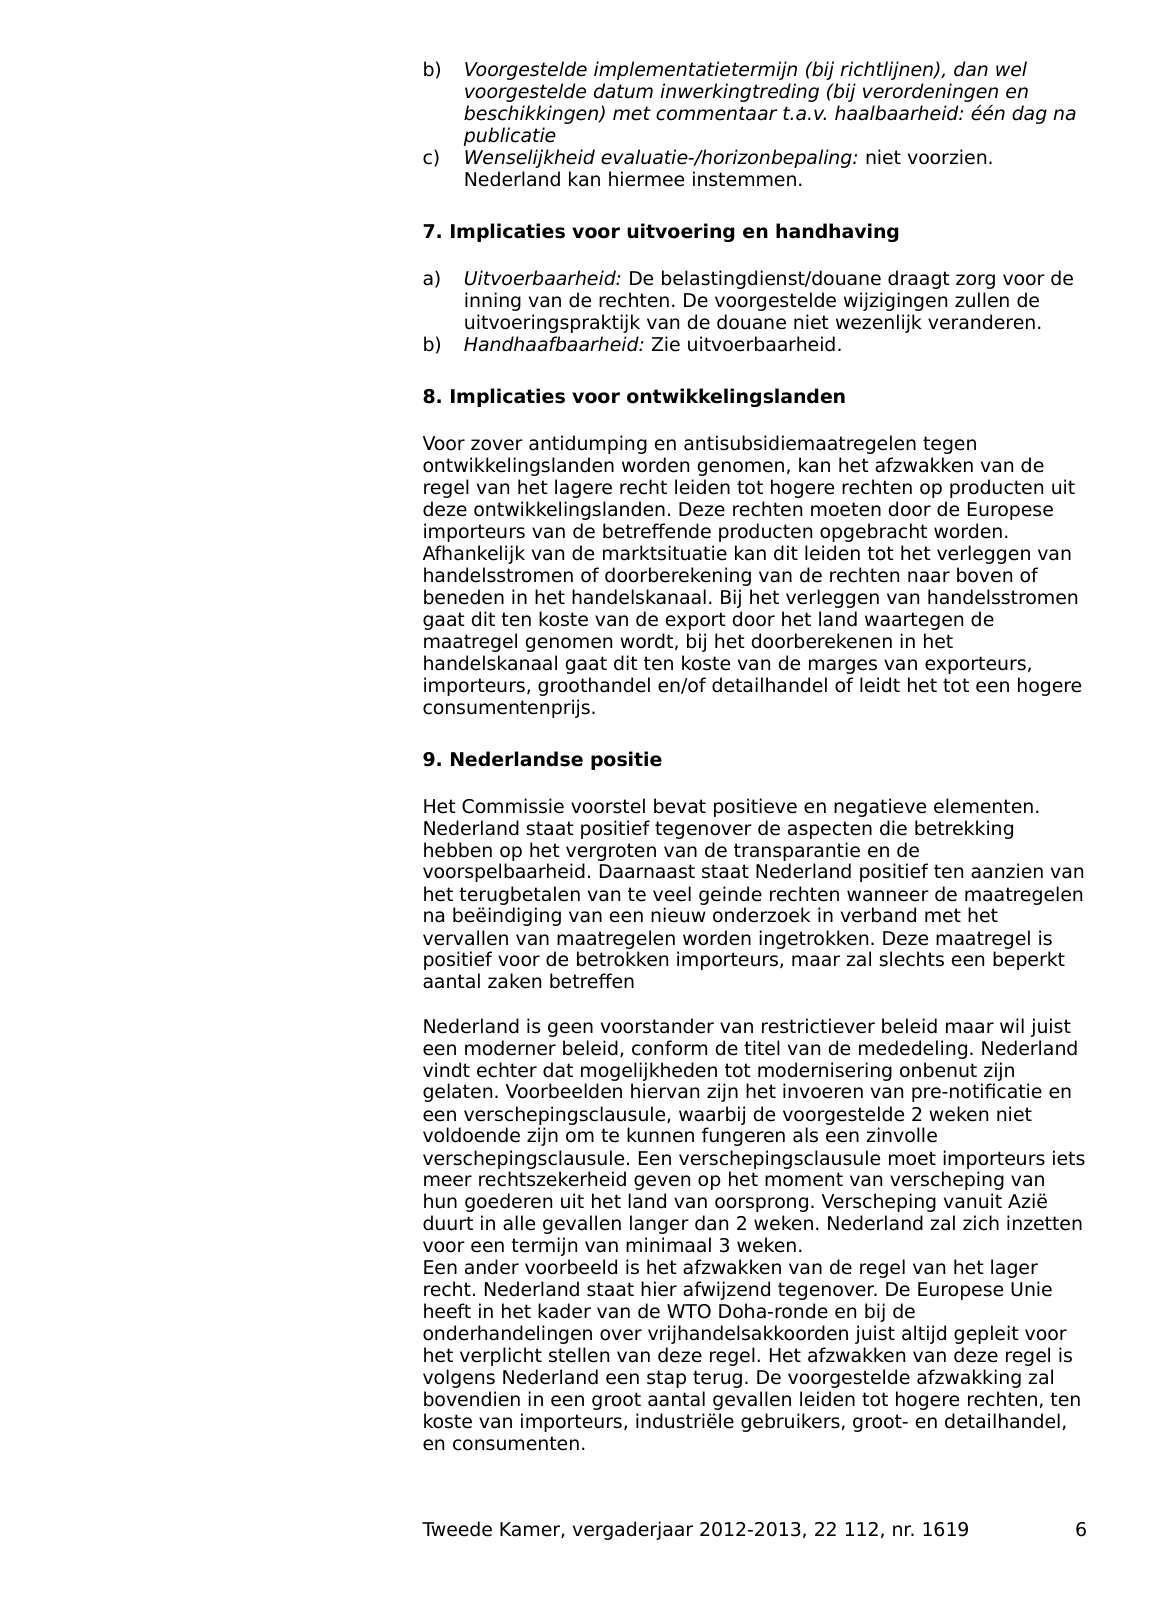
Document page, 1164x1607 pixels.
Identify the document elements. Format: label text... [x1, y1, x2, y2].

text a) Uitvoerbaarheid: De belastingdienst/douane draagt zorg voor de inning van de rechten. De voorgestelde wijzigingen zullen de uitvoeringspraktijk van de douane niet wezenlijk veranderen. [422, 268, 1087, 334]
subtitle 8. Implicaties voor ontwikkelingslanden [422, 386, 1087, 408]
subtitle 7. Implicaties voor uitvoering en handhaving [422, 221, 1087, 243]
text b) Handhaafbaarheid: Zie uitvoerbaarheid. [422, 334, 1087, 356]
subtitle 9. Nederlandse positie [422, 748, 1087, 771]
text b) Voorgestelde implementatietermijn (bij richtlijnen), dan wel voorgestelde datum inwerkingtreding (bij verordeningen en beschikkingen) met commentaar t.a.v. haalbaarheid: één dag na publicatie [422, 59, 1087, 147]
text Het Commissie voorstel bevat positieve en negatieve elementen. Nederland staat positief tegenover de aspecten die betrekking hebben op het vergroten van de transparantie en de voorspelbaarheid. Daarnaast staat Nederland positief ten aanzien van het terugbetalen van te veel geinde rechten wanneer de maatregelen na beëindiging van een nieuw onderzoek in verband met het vervallen van maatregelen worden ingetrokken. Deze maatregel is positief voor de betrokken importeurs, maar zal slechts een beperkt aantal zaken betreffen [422, 796, 1087, 993]
text Nederland is geen voorstander van restrictiever beleid maar wil juist een moderner beleid, conform de titel van de mededeling. Nederland vindt echter dat mogelijkheden tot modernisering onbenut zijn gelaten. Voorbeelden hiervan zijn het invoeren van pre-notificatie en een verschepingsclausule, waarbij de voorgestelde 2 weken niet voldoende zijn om te kunnen fungeren als een zinvolle verschepingsclausule. Een verschepingsclausule moet importeurs iets meer rechtszekerheid geven op het moment van verscheping van hun goederen uit het land van oorsprong. Verscheping vanuit Azië duurt in alle gevallen langer dan 2 weken. Nederland zal zich inzetten voor een termijn van minimaal 3 weken. [422, 1016, 1087, 1257]
text Voor zover antidumping en antisubsidiemaatregelen tegen ontwikkelingslanden worden genomen, kan het afzwakken van de regel van het lagere recht leiden tot hogere rechten op producten uit deze ontwikkelingslanden. Deze rechten moeten door de Europese importeurs van de betreffende producten opgebracht worden. Afhankelijk van de marktsituatie kan dit leiden tot het verleggen van handelsstromen of doorberekening van de rechten naar boven of beneden in het handelskanaal. Bij het verleggen van handelsstromen gaat dit ten koste van de export door het land waartegen de maatregel genomen wordt, bij het doorberekenen in het handelskanaal gaat dit ten koste van de marges van exporteurs, importeurs, groothandel en/of detailhandel of leidt het tot een hogere consumentenprijs. [422, 433, 1087, 718]
text c) Wenselijkheid evaluatie-/horizonbepaling: niet voorzien. Nederland kan hiermee instemmen. [422, 147, 1087, 191]
text Een ander voorbeeld is het afzwakken van de regel van het lager recht. Nederland staat hier afwijzend tegenover. De Europese Unie heeft in het kader van de WTO Doha-ronde en bij de onderhandelingen over vrijhandelsakkoorden juist altijd gepleit voor het verplicht stellen van deze regel. Het afzwakken van deze regel is volgens Nederland een stap terug. De voorgestelde afzwakking zal bovendien in een groot aantal gevallen leiden tot hogere rechten, ten koste van importeurs, industriële gebruikers, groot- en detailhandel, en consumenten. [422, 1257, 1087, 1455]
